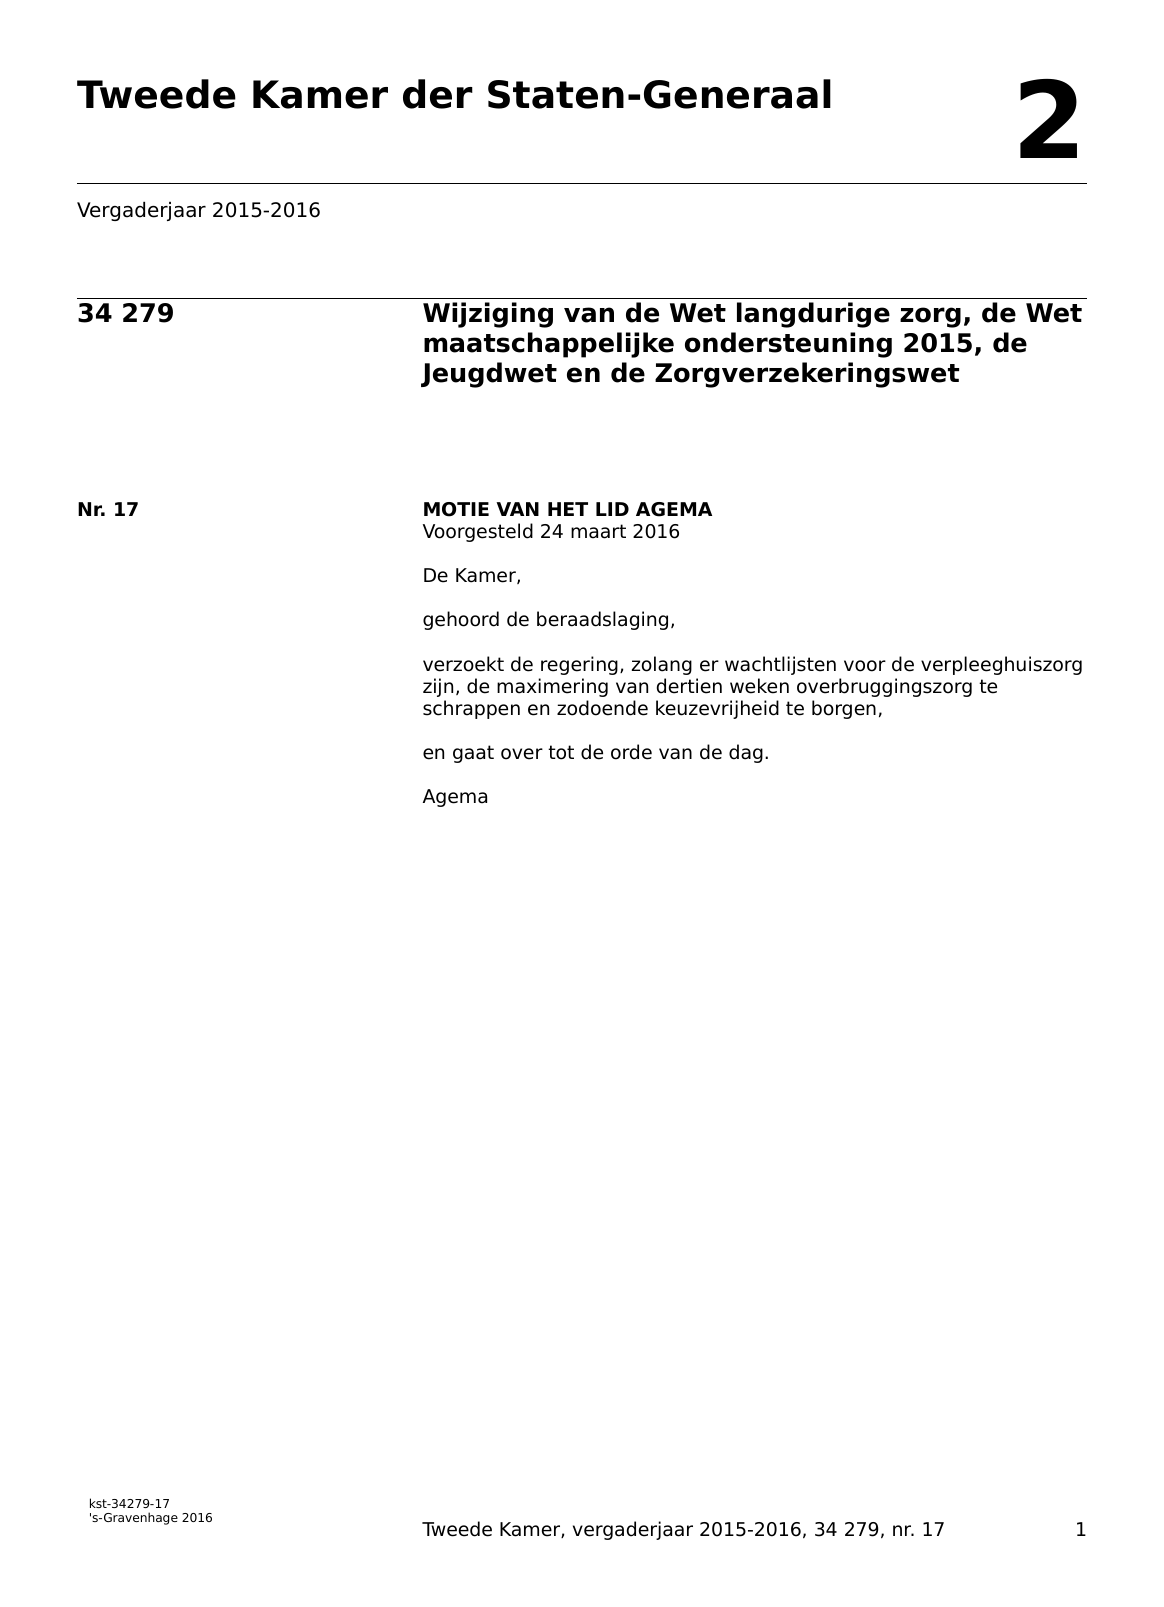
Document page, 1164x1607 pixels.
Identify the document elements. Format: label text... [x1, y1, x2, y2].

subtitle Nr. 17 MOTIE VAN HET LID AGEMA [77, 499, 1087, 521]
text Voorgesteld 24 maart 2016 [422, 521, 1087, 543]
text en gaat over tot de orde van de dag. [422, 742, 1087, 764]
text kst-34279-17 [88, 1497, 323, 1511]
table_cell Vergaderjaar 2015-2016 [77, 184, 1087, 298]
table_header 2 [886, 59, 1087, 183]
text 's-Gravenhage 2016 [88, 1511, 323, 1525]
subtitle 34 279 Wijziging van de Wet langdurige zorg, de Wet maatschappelijke ondersteuning 2015, de Jeugdwet en de Zorgverzekeringswet [77, 299, 1087, 388]
text Agema [422, 786, 1087, 808]
text De Kamer, [422, 565, 1087, 587]
text verzoekt de regering, zolang er wachtlijsten voor de verpleeghuiszorg zijn, de maximering van dertien weken overbruggingszorg te schrappen en zodoende keuzevrijheid te borgen, [422, 653, 1087, 719]
text gehoord de beraadslaging, [422, 609, 1087, 631]
table_header Tweede Kamer der Staten-Generaal [77, 59, 886, 183]
